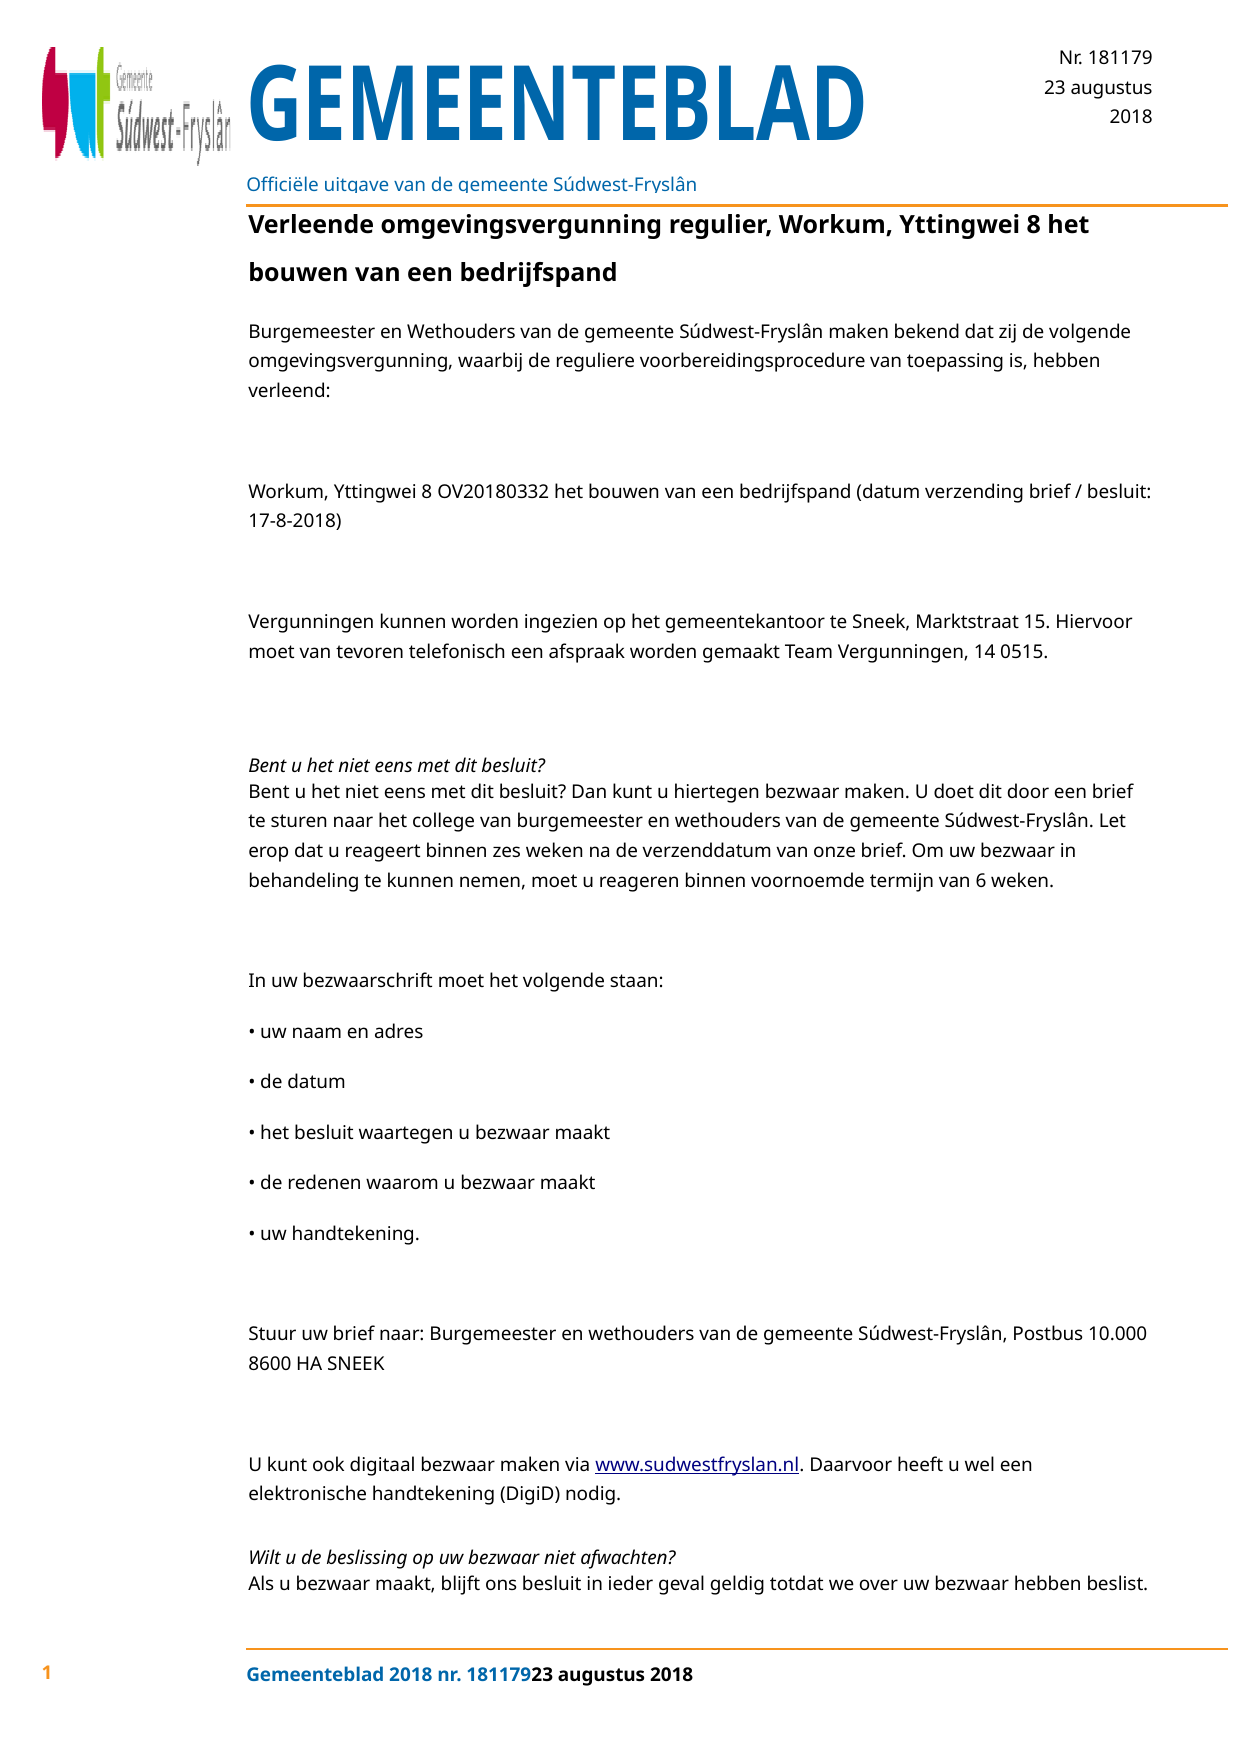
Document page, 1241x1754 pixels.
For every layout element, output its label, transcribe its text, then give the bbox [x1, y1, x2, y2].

text U kunt ook digitaal bezwaar maken via www.sudwestfryslan.nl. Daarvoor heeft u wel een elektronische handtekening (DigiD) nodig. [248, 1451, 1152, 1506]
text Burgemeester en Wethouders van de gemeente Súdwest-Fryslân maken bekend dat zij de volgende omgevingsvergunning, waarbij de reguliere voorbereidingsprocedure van toepassing is, hebben verleend: [248, 318, 1152, 403]
text • de redenen waarom u bezwaar maakt [248, 1169, 1152, 1195]
picture [41, 47, 231, 172]
text Vergunningen kunnen worden ingezien op het gemeentekantoor te Sneek, Marktstraat 15. Hiervoor moet van tevoren telefonisch een afspraak worden gemaakt Team Vergunningen, 14 0515. [248, 608, 1152, 664]
text • de datum [248, 1068, 1152, 1094]
text Als u bezwaar maakt, blijft ons besluit in ieder geval geldig totdat we over uw bezwaar hebben beslist. [248, 1570, 1152, 1596]
text Bent u het niet eens met dit besluit? Dan kunt u hiertegen bezwaar maken. U doet dit door een brief te sturen naar het college van burgemeester en wethouders van de gemeente Súdwest-Fryslân. Let erop dat u reageert binnen zes weken na de verzenddatum van onze brief. Om uw bezwaar in behandeling te kunnen nemen, moet u reageren binnen voornoemde termijn van 6 weken. [248, 778, 1152, 892]
text Wilt u de beslissing op uw bezwaar niet afwachten? [248, 1544, 1152, 1570]
text In uw bezwaarschrift moet het volgende staan: [248, 968, 1152, 993]
text Workum, Yttingwei 8 OV20180332 het bouwen van een bedrijfspand (datum verzending brief / besluit: 17-8-2018) [248, 478, 1152, 533]
text Verleende omgevingsvergunning regulier, Workum, Yttingwei 8 het bouwen van een bedrijfspand [248, 207, 1152, 288]
text Stuur uw brief naar: Burgemeester en wethouders van de gemeente Súdwest-Fryslân, Postbus 10.000 8600 HA SNEEK [248, 1321, 1152, 1376]
text • het besluit waartegen u bezwaar maakt [248, 1119, 1152, 1144]
text Bent u het niet eens met dit besluit? [248, 752, 1152, 778]
text • uw naam en adres [248, 1018, 1152, 1044]
text • uw handtekening. [248, 1220, 1152, 1245]
